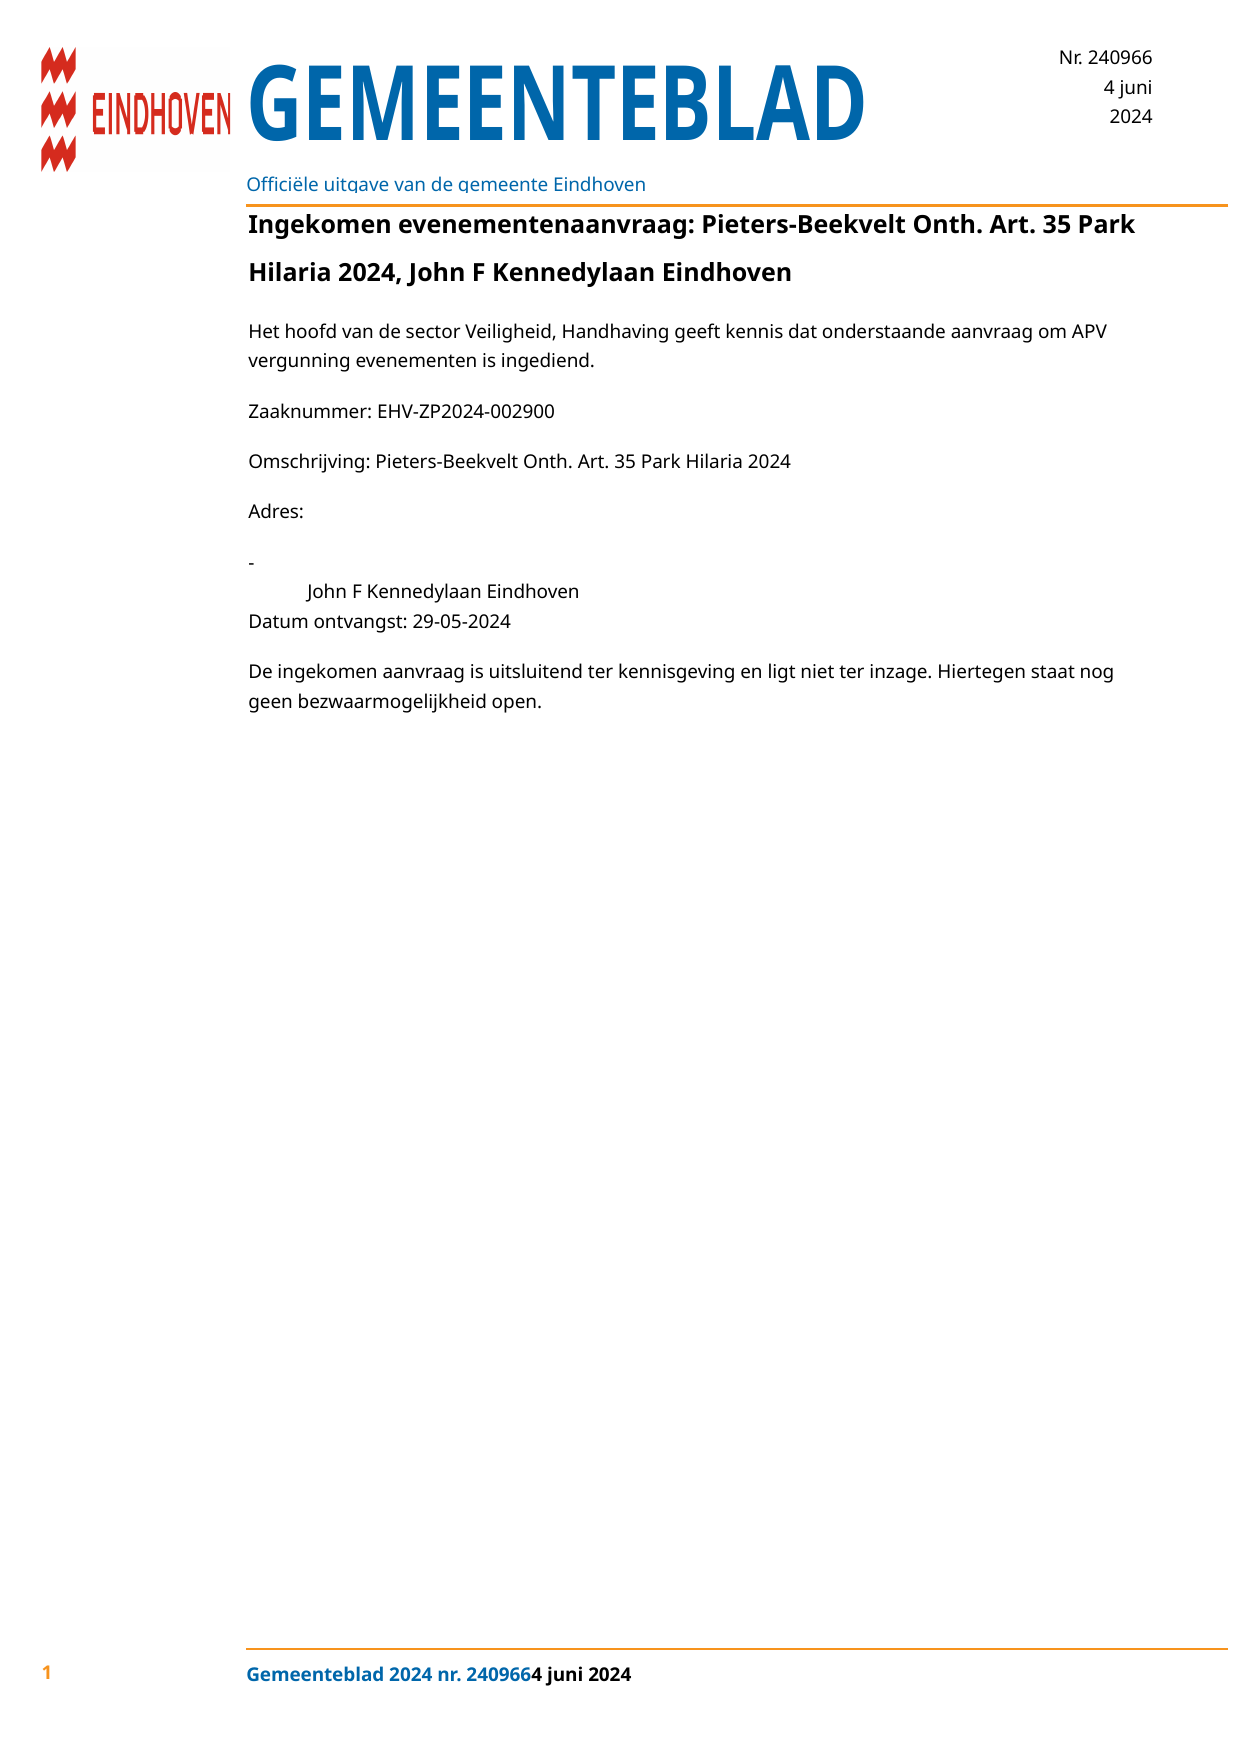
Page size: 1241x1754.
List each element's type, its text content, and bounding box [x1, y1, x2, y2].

text De ingekomen aanvraag is uitsluitend ter kennisgeving en ligt niet ter inzage. Hiertegen staat nog geen bezwaarmogelijkheid open. [248, 659, 1152, 714]
text Zaaknummer: EHV-ZP2024-002900 [248, 398, 1152, 424]
text Ingekomen evenementenaanvraag: Pieters-Beekvelt Onth. Art. 35 Park Hilaria 2024, John F Kennedylaan Eindhoven [248, 207, 1152, 288]
text Adres: [248, 499, 1152, 524]
text Omschrijving: Pieters-Beekvelt Onth. Art. 35 Park Hilaria 2024 [248, 448, 1152, 474]
text Datum ontvangst: 29-05-2024 [248, 608, 1152, 634]
list John F Kennedylaan Eindhoven [248, 579, 1152, 604]
text Het hoofd van de sector Veiligheid, Handhaving geeft kennis dat onderstaande aanvraag om APV vergunning evenementen is ingediend. [248, 318, 1152, 373]
picture [41, 47, 231, 172]
